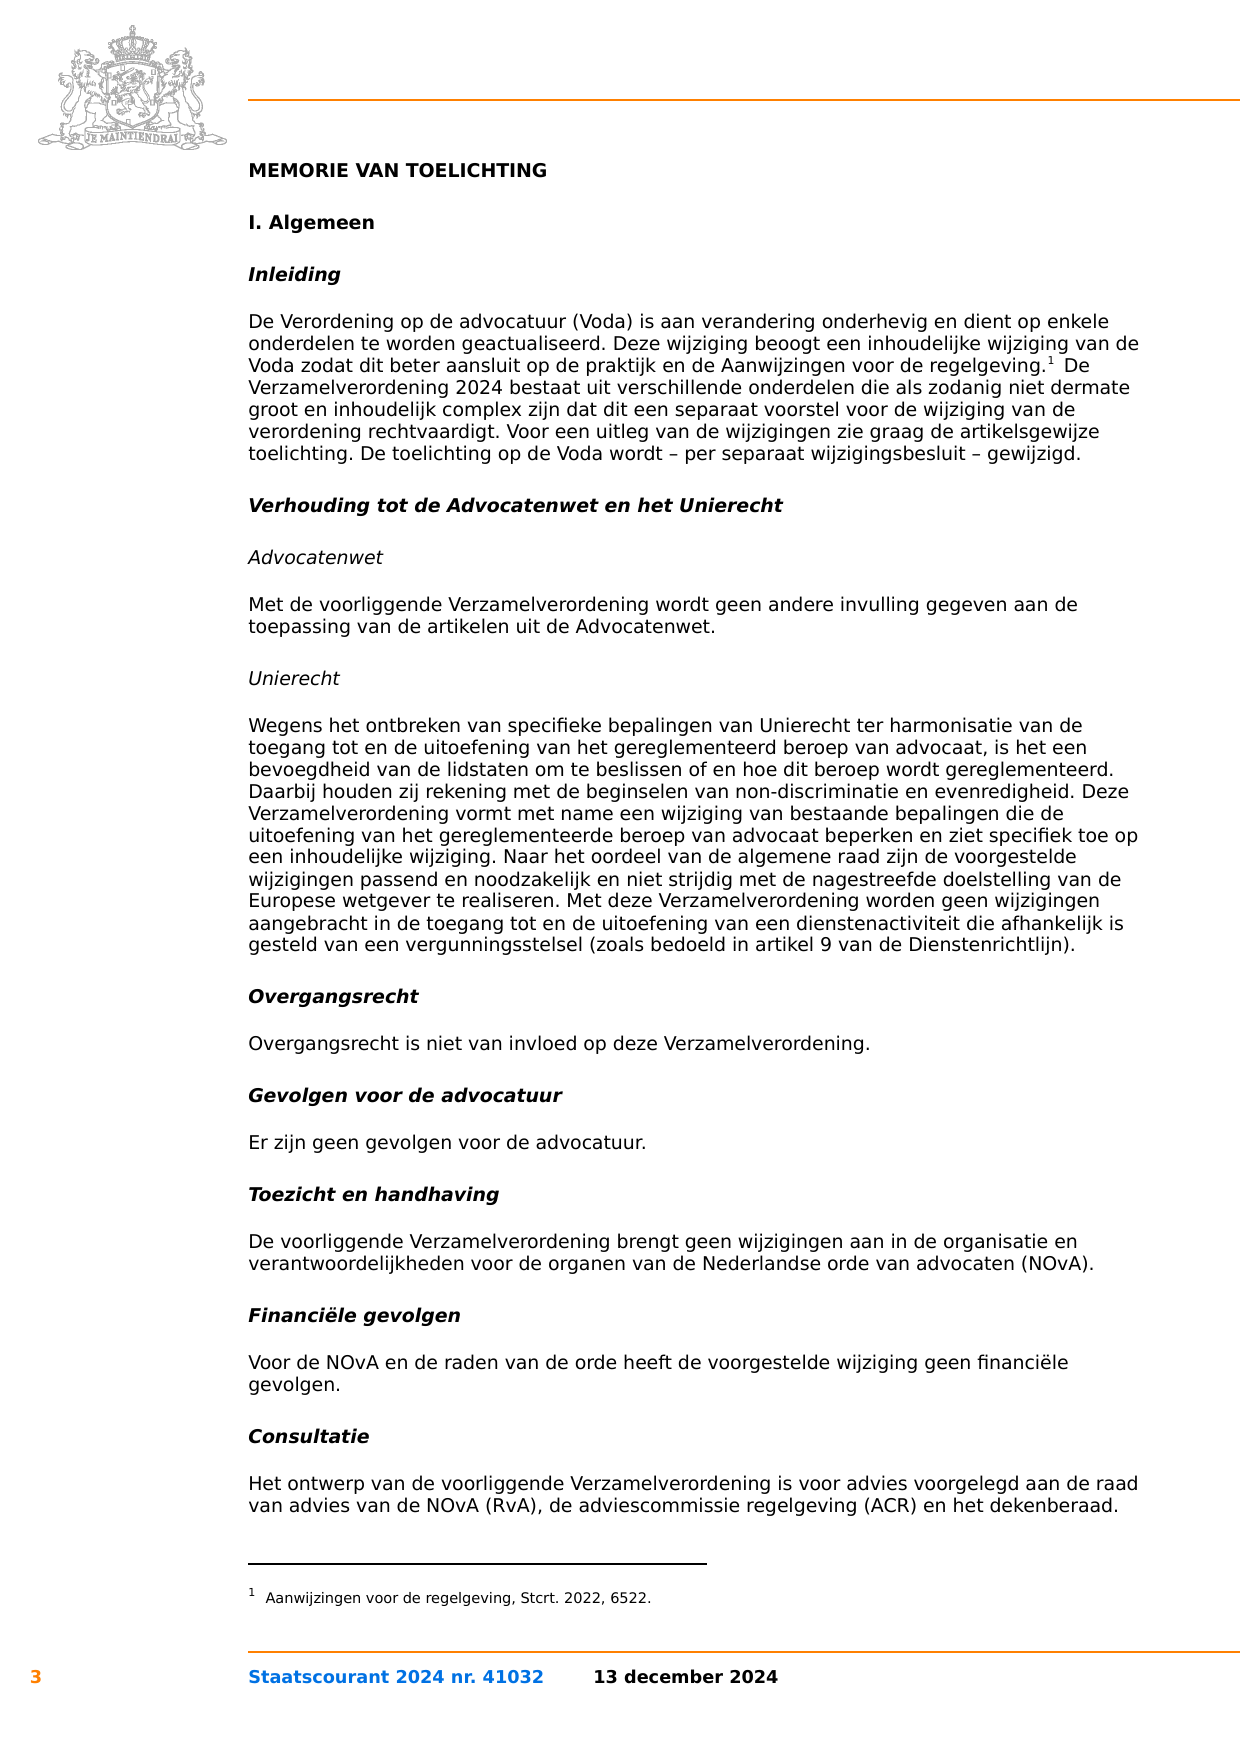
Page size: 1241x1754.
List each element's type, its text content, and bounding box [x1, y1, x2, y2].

text Wegens het ontbreken van specifieke bepalingen van Unierecht ter harmonisatie van de toegang tot en de uitoefening van het gereglementeerd beroep van advocaat, is het een bevoegdheid van de lidstaten om te beslissen of en hoe dit beroep wordt gereglementeerd. Daarbij houden zij rekening met de beginselen van non-discriminatie en evenredigheid. Deze Verzamelverordening vormt met name een wijziging van bestaande bepalingen die de uitoefening van het gereglementeerde beroep van advocaat beperken en ziet specifiek toe op een inhoudelijke wijziging. Naar het oordeel van de algemene raad zijn de voorgestelde wijzigingen passend en noodzakelijk en niet strijdig met de nagestreefde doelstelling van de Europese wetgever te realiseren. Met deze Verzamelverordening worden geen wijzigingen aangebracht in de toegang tot en de uitoefening van een dienstenactiviteit die afhankelijk is gesteld van een vergunningsstelsel (zoals bedoeld in artikel 9 van de Dienstenrichtlijn). [248, 714, 1163, 956]
subtitle Financiële gevolgen [248, 1305, 1163, 1327]
subtitle Verhouding tot de Advocatenwet en het Unierecht [248, 495, 1163, 517]
subtitle Gevolgen voor de advocatuur [248, 1085, 1163, 1107]
subtitle Inleiding [248, 264, 1163, 286]
subtitle Overgangsrecht [248, 986, 1163, 1008]
text Het ontwerp van de voorliggende Verzamelverordening is voor advies voorgelegd aan de raad van advies van de NOvA (RvA), de adviescommissie regelgeving (ACR) en het dekenberaad. [248, 1473, 1163, 1517]
text De Verordening op de advocatuur (Voda) is aan verandering onderhevig en dient op enkele onderdelen te worden geactualiseerd. Deze wijziging beoogt een inhoudelijke wijziging van de Voda zodat dit beter aansluit op de praktijk en de Aanwijzingen voor de regelgeving. De Verzamelverordening 2024 bestaat uit verschillende onderdelen die als zodanig niet dermate groot en inhoudelijk complex zijn dat dit een separaat voorstel voor de wijziging van de verordening rechtvaardigt. Voor een uitleg van de wijzigingen zie graag de artikelsgewijze toelichting. De toelichting op de Voda wordt – per separaat wijzigingsbesluit – gewijzigd. [248, 311, 1163, 465]
text Aanwijzingen voor de regelgeving, Stcrt. 2022, 6522. [248, 1586, 1163, 1608]
text De voorliggende Verzamelverordening brengt geen wijzigingen aan in de organisatie en verantwoordelijkheden voor de organen van de Nederlandse orde van advocaten (NOvA). [248, 1231, 1163, 1275]
text Overgangsrecht is niet van invloed op deze Verzamelverordening. [248, 1033, 1163, 1055]
subtitle Unierecht [248, 668, 1163, 689]
picture [38, 25, 227, 150]
text Voor de NOvA en de raden van de orde heeft de voorgestelde wijziging geen financiële gevolgen. [248, 1352, 1163, 1396]
text Met de voorliggende Verzamelverordening wordt geen andere invulling gegeven aan de toepassing van de artikelen uit de Advocatenwet. [248, 594, 1163, 638]
subtitle I. Algemeen [248, 212, 1163, 234]
subtitle MEMORIE VAN TOELICHTING [248, 160, 1163, 182]
text Er zijn geen gevolgen voor de advocatuur. [248, 1132, 1163, 1154]
subtitle Consultatie [248, 1426, 1163, 1448]
subtitle Toezicht en handhaving [248, 1184, 1163, 1206]
subtitle Advocatenwet [248, 547, 1163, 569]
